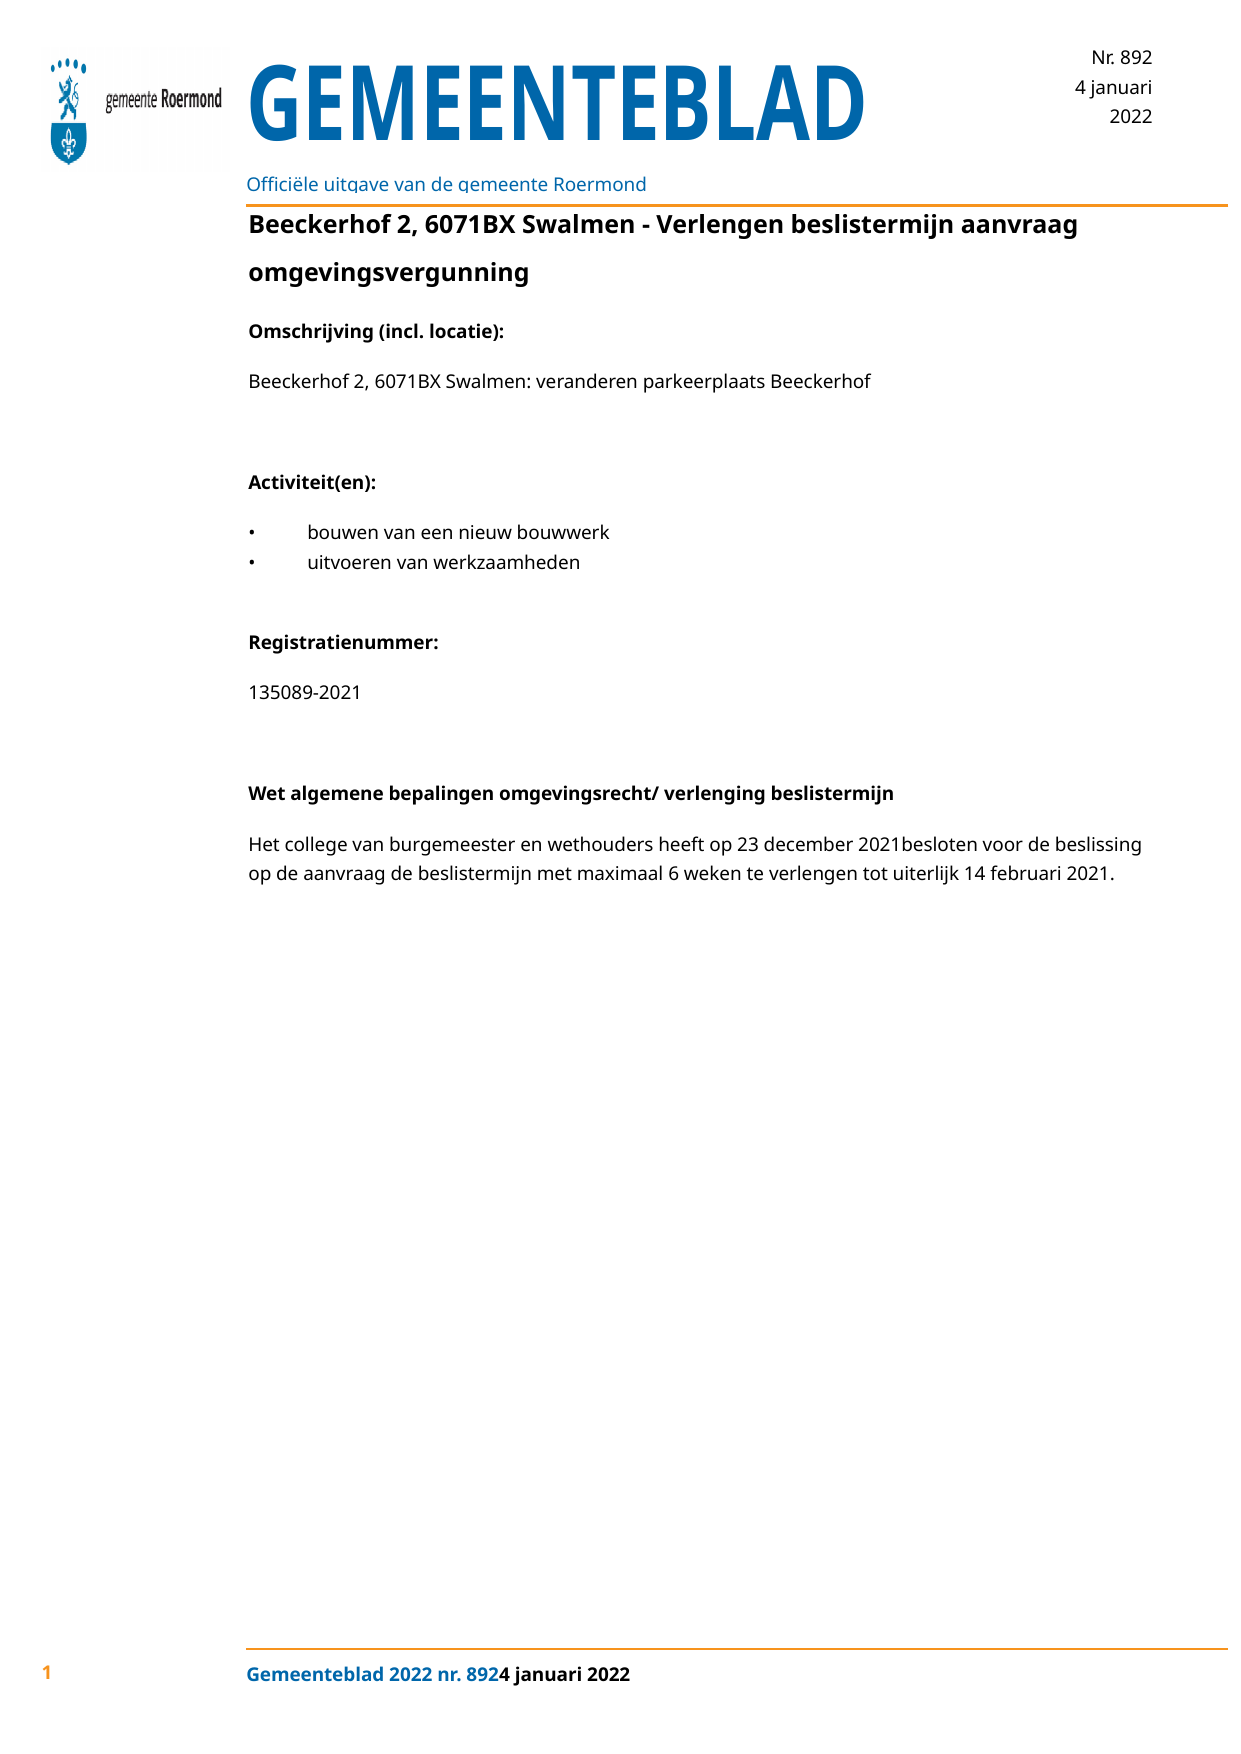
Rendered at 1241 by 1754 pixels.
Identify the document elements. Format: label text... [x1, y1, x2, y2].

text Het college van burgemeester en wethouders heeft op 23 december 2021besloten voor de beslissing op de aanvraag de beslistermijn met maximaal 6 weken te verlengen tot uiterlijk 14 februari 2021. [248, 831, 1152, 886]
text Activiteit(en): [248, 469, 1152, 495]
list bouwen van een nieuw bouwwerk [248, 519, 1152, 545]
text Beeckerhof 2, 6071BX Swalmen: veranderen parkeerplaats Beeckerhof [248, 368, 1152, 394]
list uitvoeren van werkzaamheden [248, 549, 1152, 575]
picture [41, 47, 231, 172]
text 135089-2021 [248, 679, 1152, 705]
text Omschrijving (incl. locatie): [248, 318, 1152, 344]
text Beeckerhof 2, 6071BX Swalmen - Verlengen beslistermijn aanvraag omgevingsvergunning [248, 207, 1152, 288]
text Wet algemene bepalingen omgevingsrecht/ verlenging beslistermijn [248, 780, 1152, 806]
text Registratienummer: [248, 629, 1152, 655]
